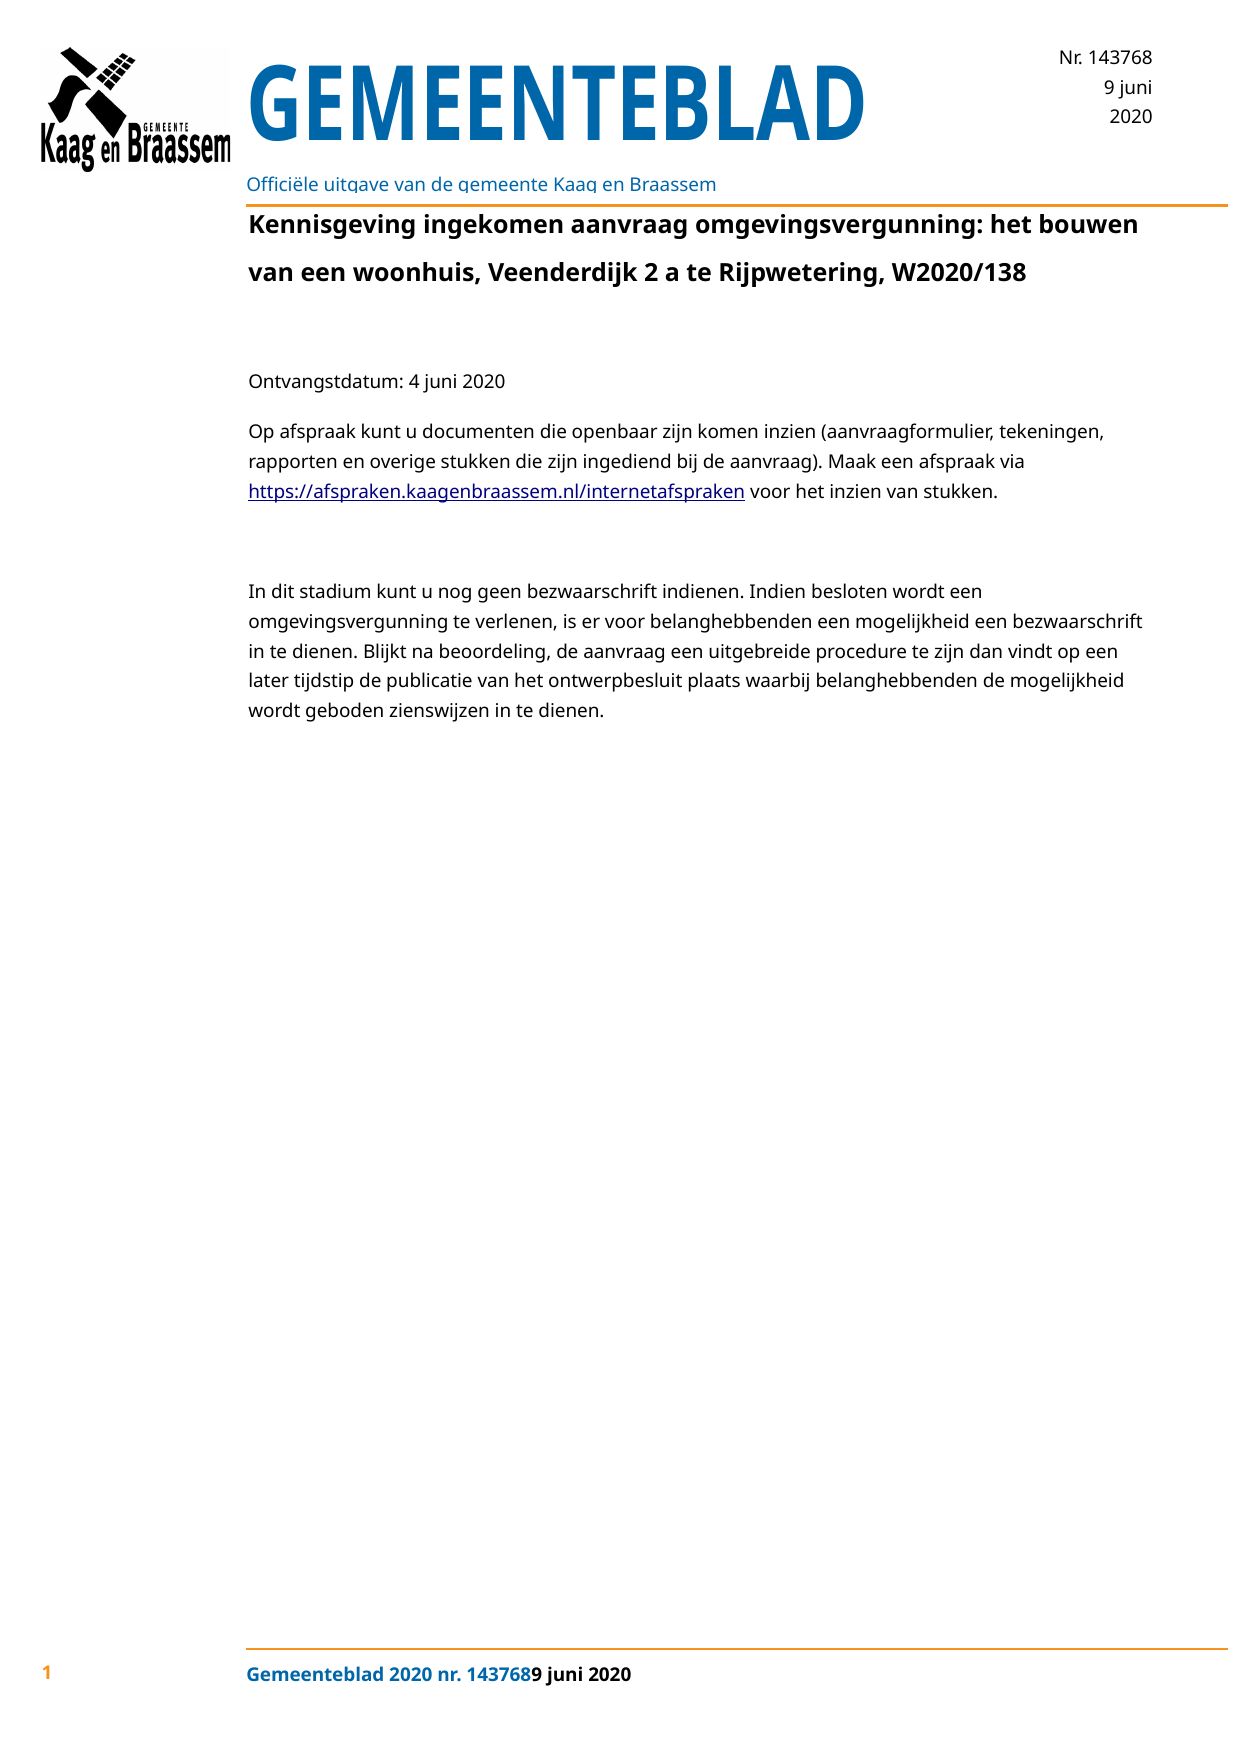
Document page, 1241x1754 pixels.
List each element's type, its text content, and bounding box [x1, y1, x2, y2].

picture [41, 47, 231, 172]
text Kennisgeving ingekomen aanvraag omgevingsvergunning: het bouwen van een woonhuis, Veenderdijk 2 a te Rijpwetering, W2020/138 [248, 207, 1152, 288]
text Ontvangstdatum: 4 juni 2020 [248, 368, 1152, 394]
text Op afspraak kunt u documenten die openbaar zijn komen inzien (aanvraagformulier, tekeningen, rapporten en overige stukken die zijn ingediend bij de aanvraag). Maak een afspraak via https://afspraken.kaagenbraassem.nl/internetafspraken voor het inzien van stukken. [248, 419, 1152, 504]
text In dit stadium kunt u nog geen bezwaarschrift indienen. Indien besloten wordt een omgevingsvergunning te verlenen, is er voor belanghebbenden een mogelijkheid een bezwaarschrift in te dienen. Blijkt na beoordeling, de aanvraag een uitgebreide procedure te zijn dan vindt op een later tijdstip de publicatie van het ontwerpbesluit plaats waarbij belanghebbenden de mogelijkheid wordt geboden zienswijzen in te dienen. [248, 579, 1152, 723]
